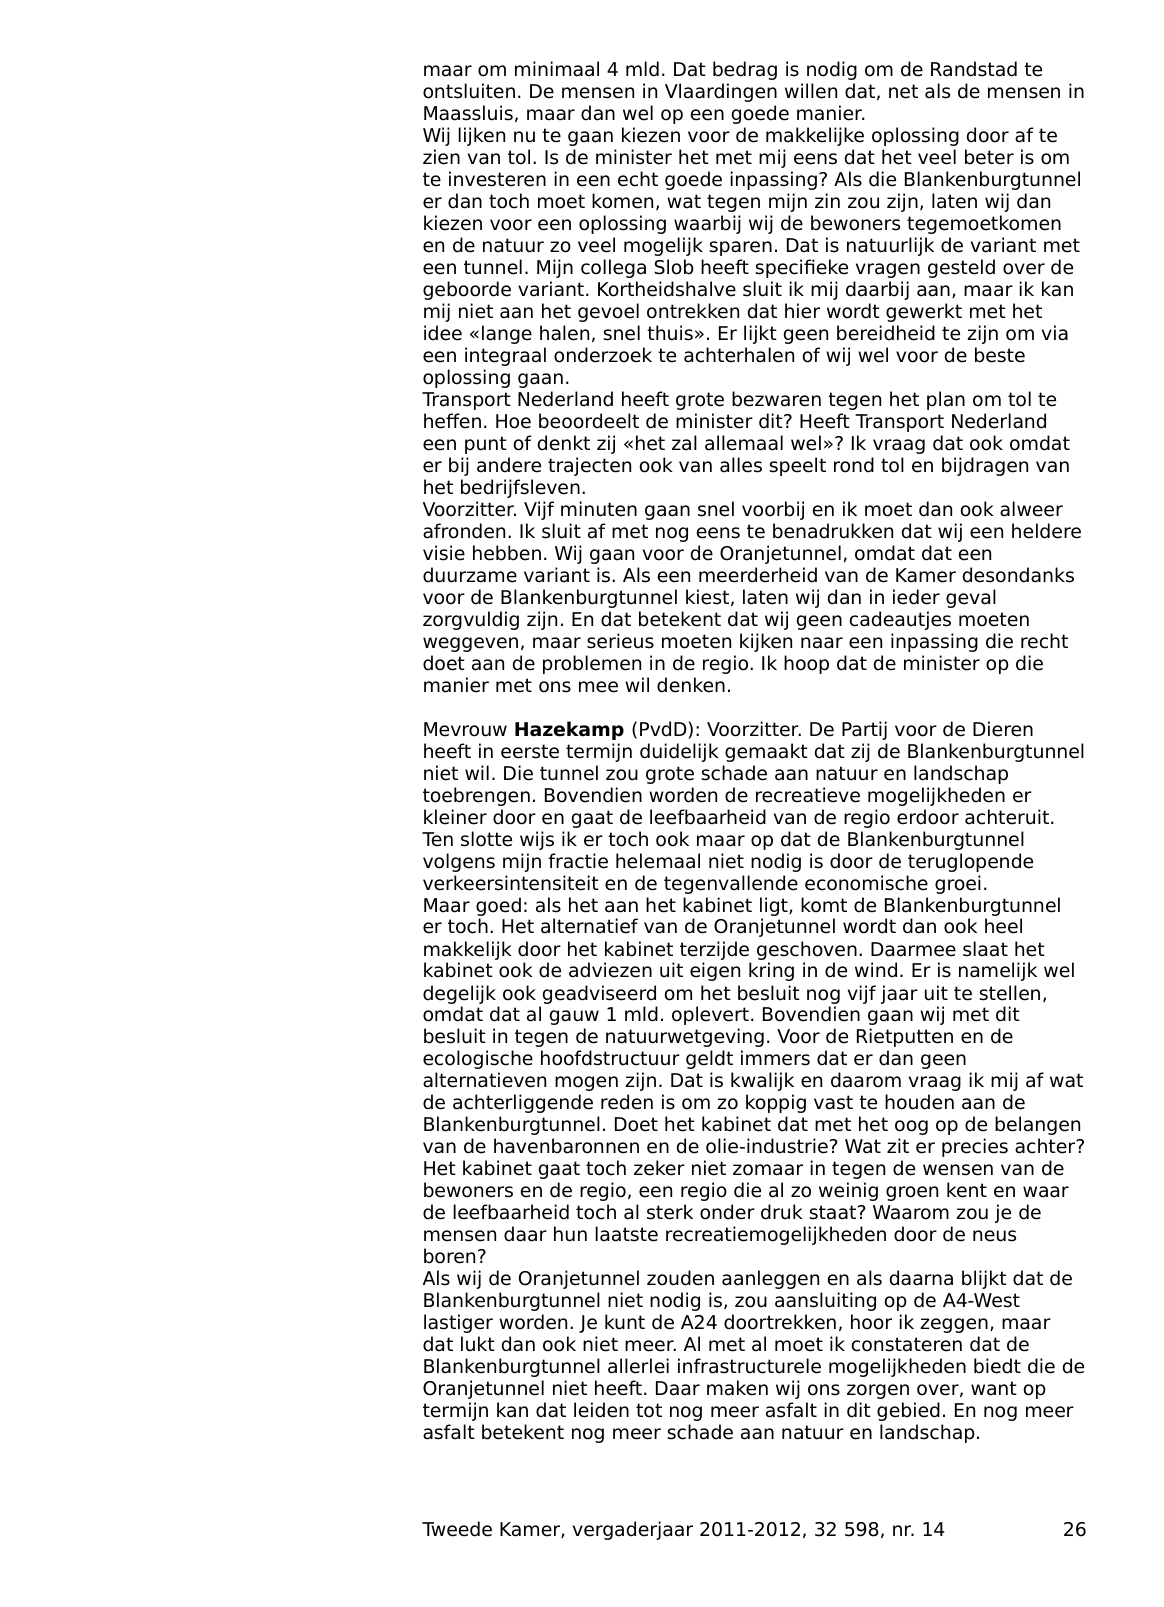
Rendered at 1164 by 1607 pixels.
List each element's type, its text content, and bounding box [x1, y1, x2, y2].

text Transport Nederland heeft grote bezwaren tegen het plan om tol te heffen. Hoe beoordeelt de minister dit? Heeft Transport Nederland een punt of denkt zij «het zal allemaal wel»? Ik vraag dat ook omdat er bij andere trajecten ook van alles speelt rond tol en bijdragen van het bedrijfsleven. [422, 389, 1087, 499]
text Mevrouw Hazekamp (PvdD): Voorzitter. De Partij voor de Dieren heeft in eerste termijn duidelijk gemaakt dat zij de Blankenburgtunnel niet wil. Die tunnel zou grote schade aan natuur en landschap toebrengen. Bovendien worden de recreatieve mogelijkheden er kleiner door en gaat de leefbaarheid van de regio erdoor achteruit. Ten slotte wijs ik er toch ook maar op dat de Blankenburgtunnel volgens mijn fractie helemaal niet nodig is door de teruglopende verkeersintensiteit en de tegenvallende economische groei. [422, 719, 1087, 894]
text maar om minimaal 4 mld. Dat bedrag is nodig om de Randstad te ontsluiten. De mensen in Vlaardingen willen dat, net als de mensen in Maassluis, maar dan wel op een goede manier. [422, 59, 1087, 125]
text Wij lijken nu te gaan kiezen voor de makkelijke oplossing door af te zien van tol. Is de minister het met mij eens dat het veel beter is om te investeren in een echt goede inpassing? Als die Blankenburgtunnel er dan toch moet komen, wat tegen mijn zin zou zijn, laten wij dan kiezen voor een oplossing waarbij wij de bewoners tegemoetkomen en de natuur zo veel mogelijk sparen. Dat is natuurlijk de variant met een tunnel. Mijn collega Slob heeft specifieke vragen gesteld over de geboorde variant. Kortheidshalve sluit ik mij daarbij aan, maar ik kan mij niet aan het gevoel ontrekken dat hier wordt gewerkt met het idee «lange halen, snel thuis». Er lijkt geen bereidheid te zijn om via een integraal onderzoek te achterhalen of wij wel voor de beste oplossing gaan. [422, 125, 1087, 389]
text Voorzitter. Vijf minuten gaan snel voorbij en ik moet dan ook alweer afronden. Ik sluit af met nog eens te benadrukken dat wij een heldere visie hebben. Wij gaan voor de Oranjetunnel, omdat dat een duurzame variant is. Als een meerderheid van de Kamer desondanks voor de Blankenburgtunnel kiest, laten wij dan in ieder geval zorgvuldig zijn. En dat betekent dat wij geen cadeautjes moeten weggeven, maar serieus moeten kijken naar een inpassing die recht doet aan de problemen in de regio. Ik hoop dat de minister op die manier met ons mee wil denken. [422, 499, 1087, 696]
text Maar goed: als het aan het kabinet ligt, komt de Blankenburgtunnel er toch. Het alternatief van de Oranjetunnel wordt dan ook heel makkelijk door het kabinet terzijde geschoven. Daarmee slaat het kabinet ook de adviezen uit eigen kring in de wind. Er is namelijk wel degelijk ook geadviseerd om het besluit nog vijf jaar uit te stellen, omdat dat al gauw 1 mld. oplevert. Bovendien gaan wij met dit besluit in tegen de natuurwetgeving. Voor de Rietputten en de ecologische hoofdstructuur geldt immers dat er dan geen alternatieven mogen zijn. Dat is kwalijk en daarom vraag ik mij af wat de achterliggende reden is om zo koppig vast te houden aan de Blankenburgtunnel. Doet het kabinet dat met het oog op de belangen van de havenbaronnen en de olie-industrie? Wat zit er precies achter? Het kabinet gaat toch zeker niet zomaar in tegen de wensen van de bewoners en de regio, een regio die al zo weinig groen kent en waar de leefbaarheid toch al sterk onder druk staat? Waarom zou je de mensen daar hun laatste recreatiemogelijkheden door de neus boren? [422, 894, 1087, 1268]
text Als wij de Oranjetunnel zouden aanleggen en als daarna blijkt dat de Blankenburgtunnel niet nodig is, zou aansluiting op de A4-West lastiger worden. Je kunt de A24 doortrekken, hoor ik zeggen, maar dat lukt dan ook niet meer. Al met al moet ik constateren dat de Blankenburgtunnel allerlei infrastructurele mogelijkheden biedt die de Oranjetunnel niet heeft. Daar maken wij ons zorgen over, want op termijn kan dat leiden tot nog meer asfalt in dit gebied. En nog meer asfalt betekent nog meer schade aan natuur en landschap. [422, 1268, 1087, 1444]
